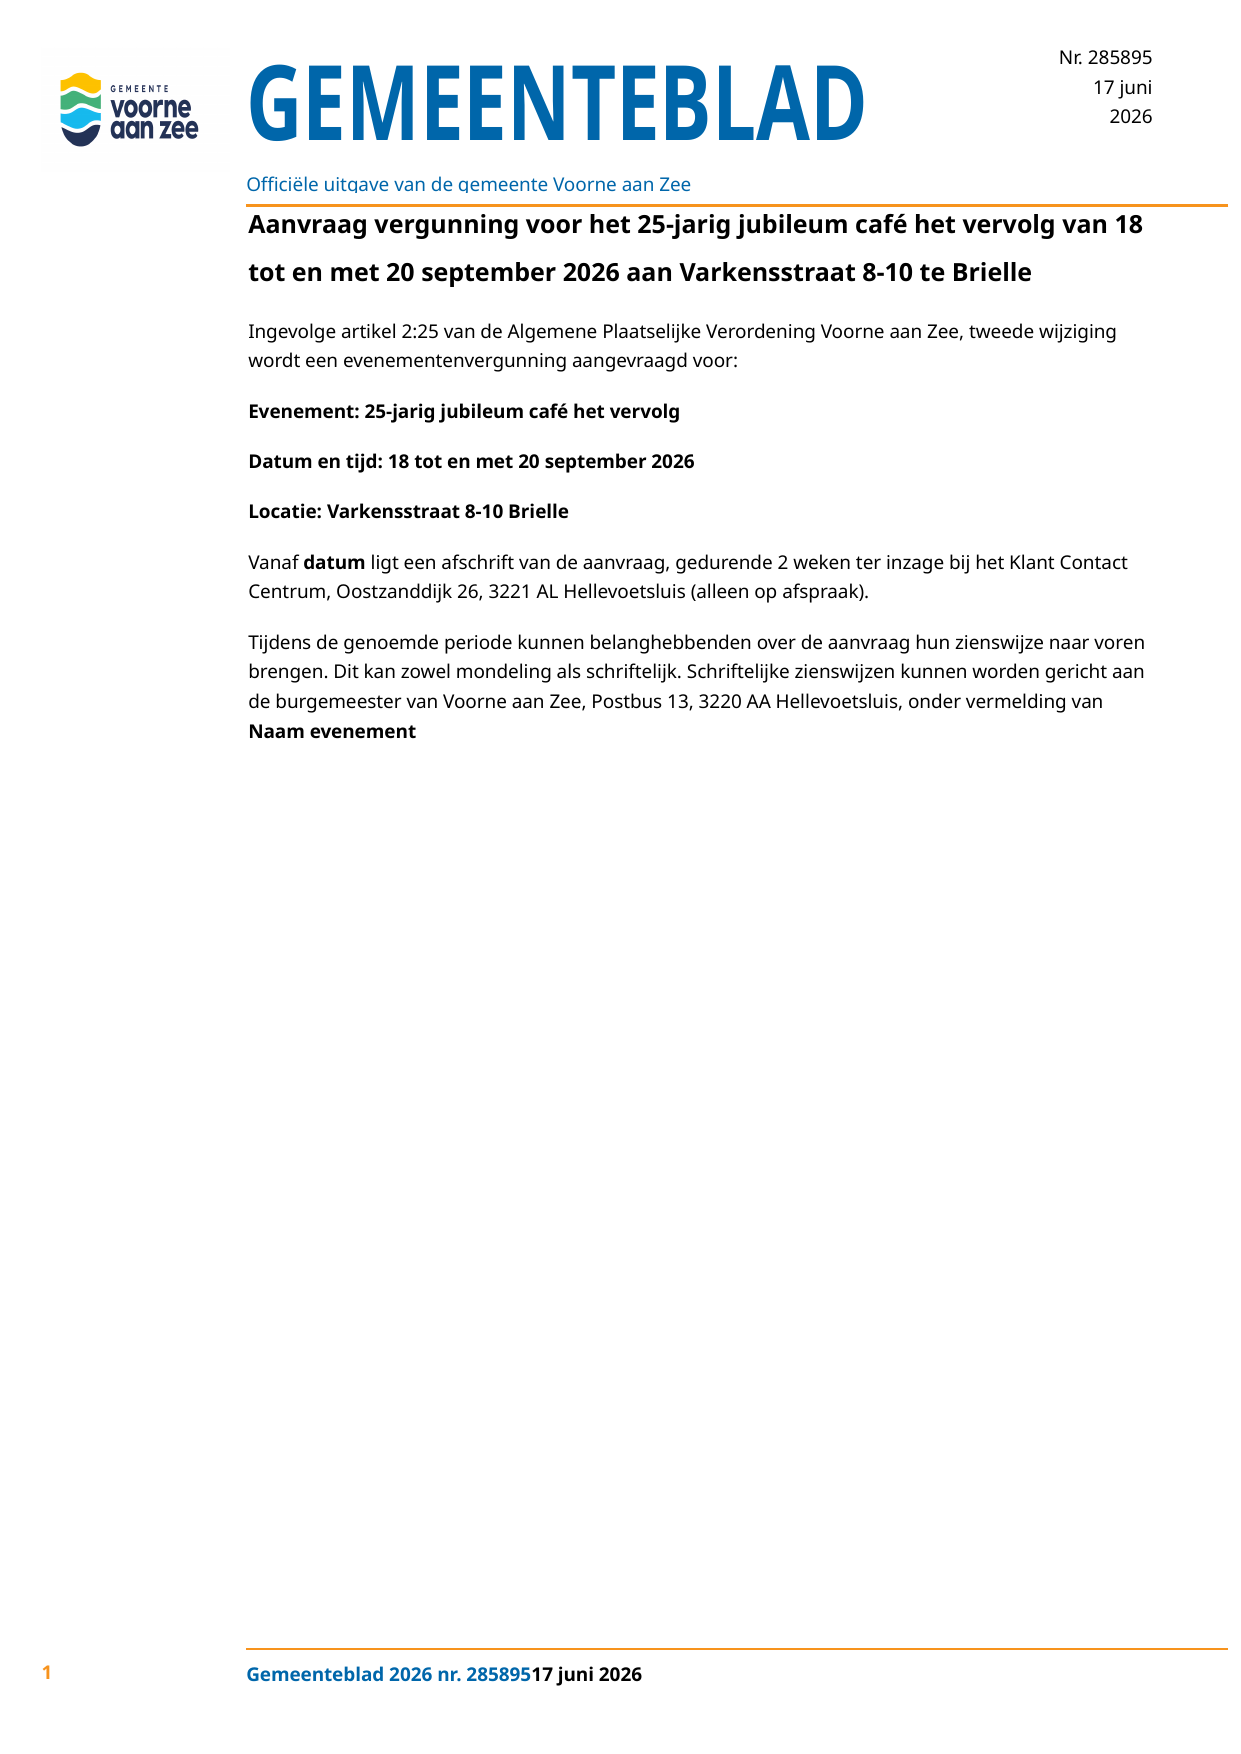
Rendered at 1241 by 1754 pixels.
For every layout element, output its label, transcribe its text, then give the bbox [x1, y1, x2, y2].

text Tijdens de genoemde periode kunnen belanghebbenden over de aanvraag hun zienswijze naar voren brengen. Dit kan zowel mondeling als schriftelijk. Schriftelijke zienswijzen kunnen worden gericht aan de burgemeester van Voorne aan Zee, Postbus 13, 3220 AA Hellevoetsluis, onder vermelding van Naam evenement [248, 629, 1152, 744]
picture [41, 47, 231, 172]
text Datum en tijd: 18 tot en met 20 september 2026 [248, 448, 1152, 474]
text Locatie: Varkensstraat 8-10 Brielle [248, 499, 1152, 524]
text Evenement: 25-jarig jubileum café het vervolg [248, 398, 1152, 424]
text Ingevolge artikel 2:25 van de Algemene Plaatselijke Verordening Voorne aan Zee, tweede wijziging wordt een evenementenvergunning aangevraagd voor: [248, 318, 1152, 373]
text Aanvraag vergunning voor het 25-jarig jubileum café het vervolg van 18 tot en met 20 september 2026 aan Varkensstraat 8-10 te Brielle [248, 207, 1152, 288]
text Vanaf datum ligt een afschrift van de aanvraag, gedurende 2 weken ter inzage bij het Klant Contact Centrum, Oostzanddijk 26, 3221 AL Hellevoetsluis (alleen op afspraak). [248, 549, 1152, 604]
